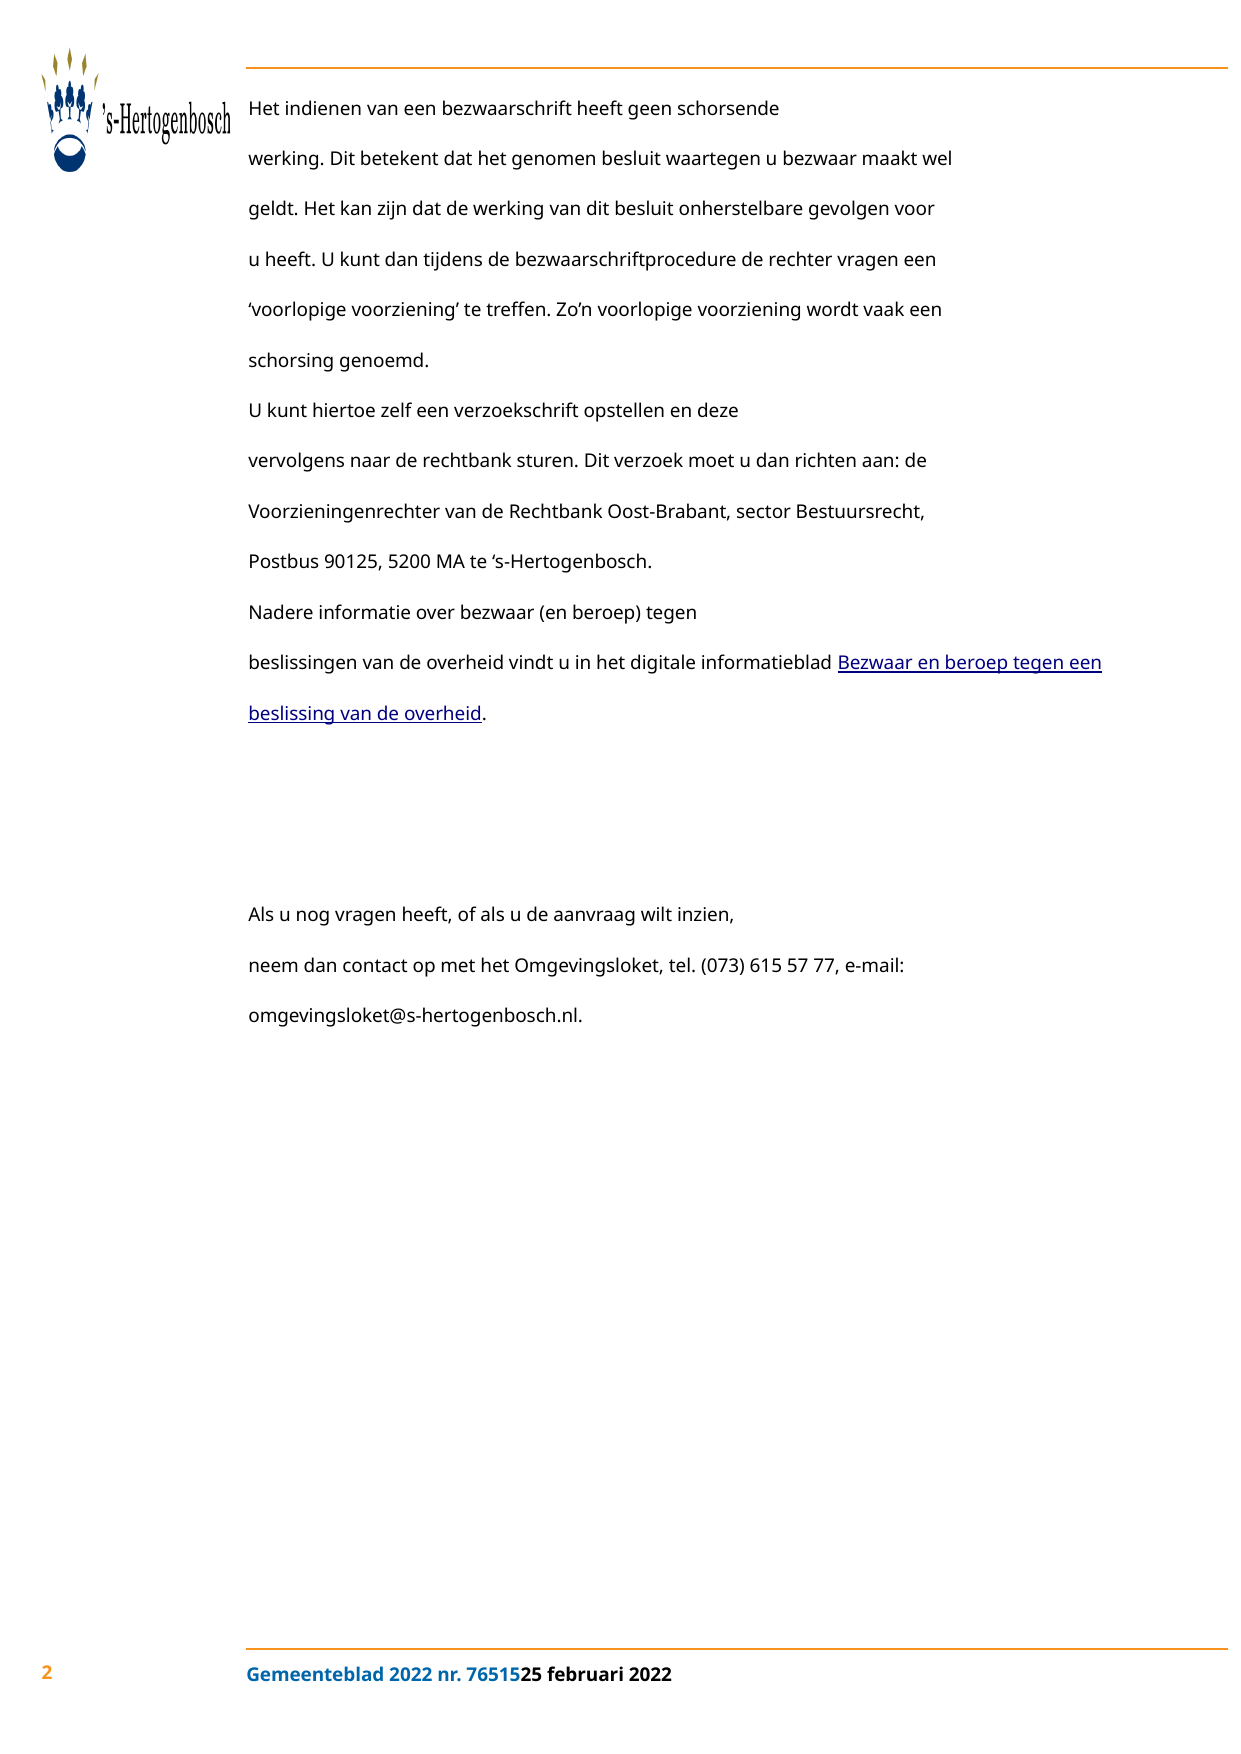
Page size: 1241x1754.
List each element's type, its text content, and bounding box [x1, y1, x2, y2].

text beslissing van de overheid. [248, 700, 1152, 726]
text u heeft. U kunt dan tijdens de bezwaarschriftprocedure de rechter vragen een [248, 246, 1152, 272]
text Postbus 90125, 5200 MA te ‘s-Hertogenbosch. [248, 548, 1152, 574]
text vervolgens naar de rechtbank sturen. Dit verzoek moet u dan richten aan: de [248, 448, 1152, 473]
text geldt. Het kan zijn dat de werking van dit besluit onherstelbare gevolgen voor [248, 196, 1152, 221]
picture [41, 47, 231, 172]
text schorsing genoemd. [248, 347, 1152, 373]
text beslissingen van de overheid vindt u in het digitale informatieblad Bezwaar en beroep tegen een [248, 649, 1152, 675]
text Nadere informatie over bezwaar (en beroep) tegen [248, 599, 1152, 625]
text U kunt hiertoe zelf een verzoekschrift opstellen en deze [248, 397, 1152, 423]
text Als u nog vragen heeft, of als u de aanvraag wilt inzien, [248, 901, 1152, 927]
text werking. Dit betekent dat het genomen besluit waartegen u bezwaar maakt wel [248, 145, 1152, 171]
text Het indienen van een bezwaarschrift heeft geen schorsende [248, 95, 1152, 121]
text neem dan contact op met het Omgevingsloket, tel. (073) 615 57 77, e-mail: [248, 952, 1152, 978]
text Voorzieningenrechter van de Rechtbank Oost-Brabant, sector Bestuursrecht, [248, 498, 1152, 524]
text ‘voorlopige voorziening’ te treffen. Zo’n voorlopige voorziening wordt vaak een [248, 296, 1152, 322]
text omgevingsloket@s-hertogenbosch.nl. [248, 1002, 1152, 1028]
